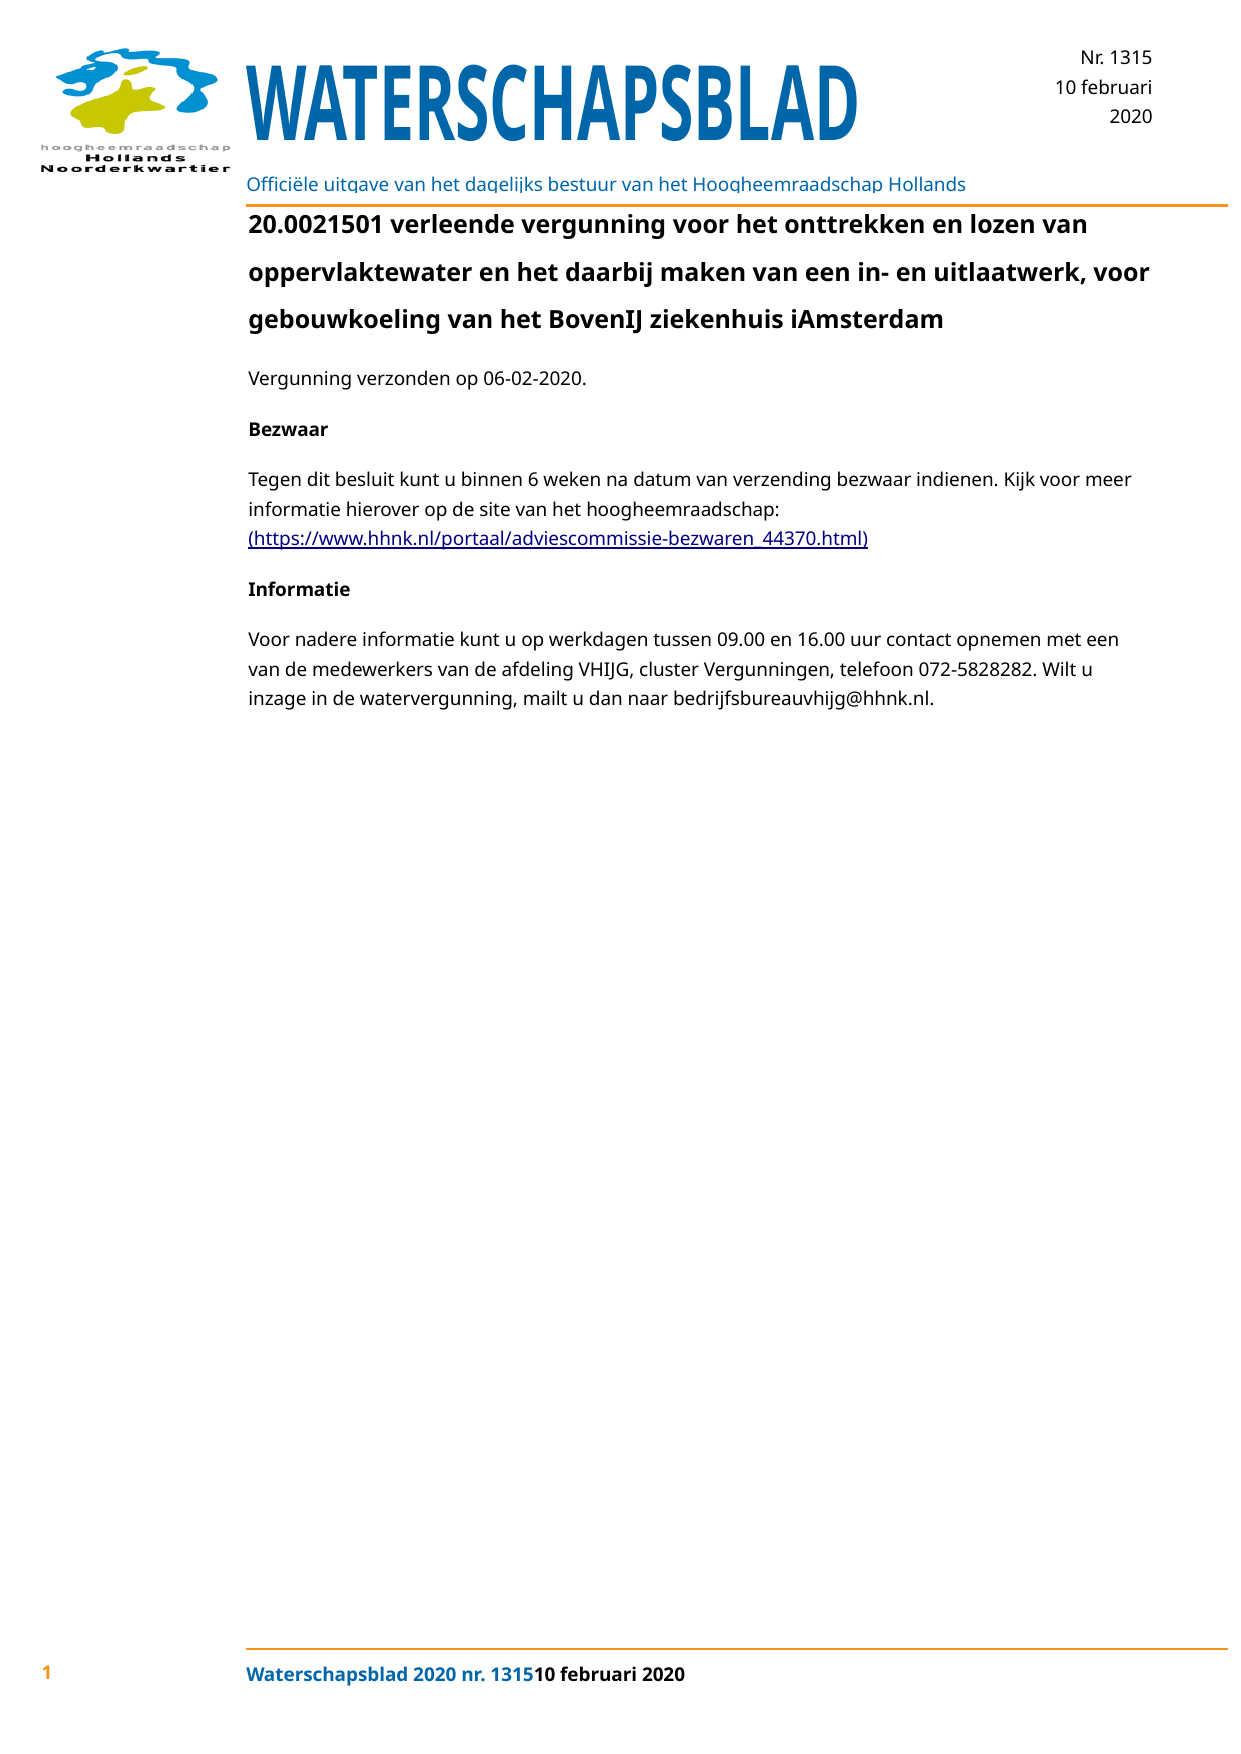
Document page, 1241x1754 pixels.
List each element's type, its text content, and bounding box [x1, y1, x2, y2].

text Vergunning verzonden op 06-02-2020. [248, 366, 1152, 391]
text Bezwaar [248, 416, 1152, 442]
text Voor nadere informatie kunt u op werkdagen tussen 09.00 en 16.00 uur contact opnemen met een van de medewerkers van de afdeling VHIJG, cluster Vergunningen, telefoon 072-5828282. Wilt u inzage in de watervergunning, mailt u dan naar bedrijfsbureauvhijg@hhnk.nl. [248, 626, 1152, 711]
picture [41, 47, 231, 172]
text Tegen dit besluit kunt u binnen 6 weken na datum van verzending bezwaar indienen. Kijk voor meer informatie hierover op de site van het hoogheemraadschap: (https://www.hhnk.nl/portaal/adviescommissie-bezwaren_44370.html) [248, 466, 1152, 551]
text Informatie [248, 576, 1152, 602]
text 20.0021501 verleende vergunning voor het onttrekken en lozen van oppervlaktewater en het daarbij maken van een in- en uitlaatwerk, voor gebouwkoeling van het BovenIJ ziekenhuis iAmsterdam [248, 207, 1152, 336]
